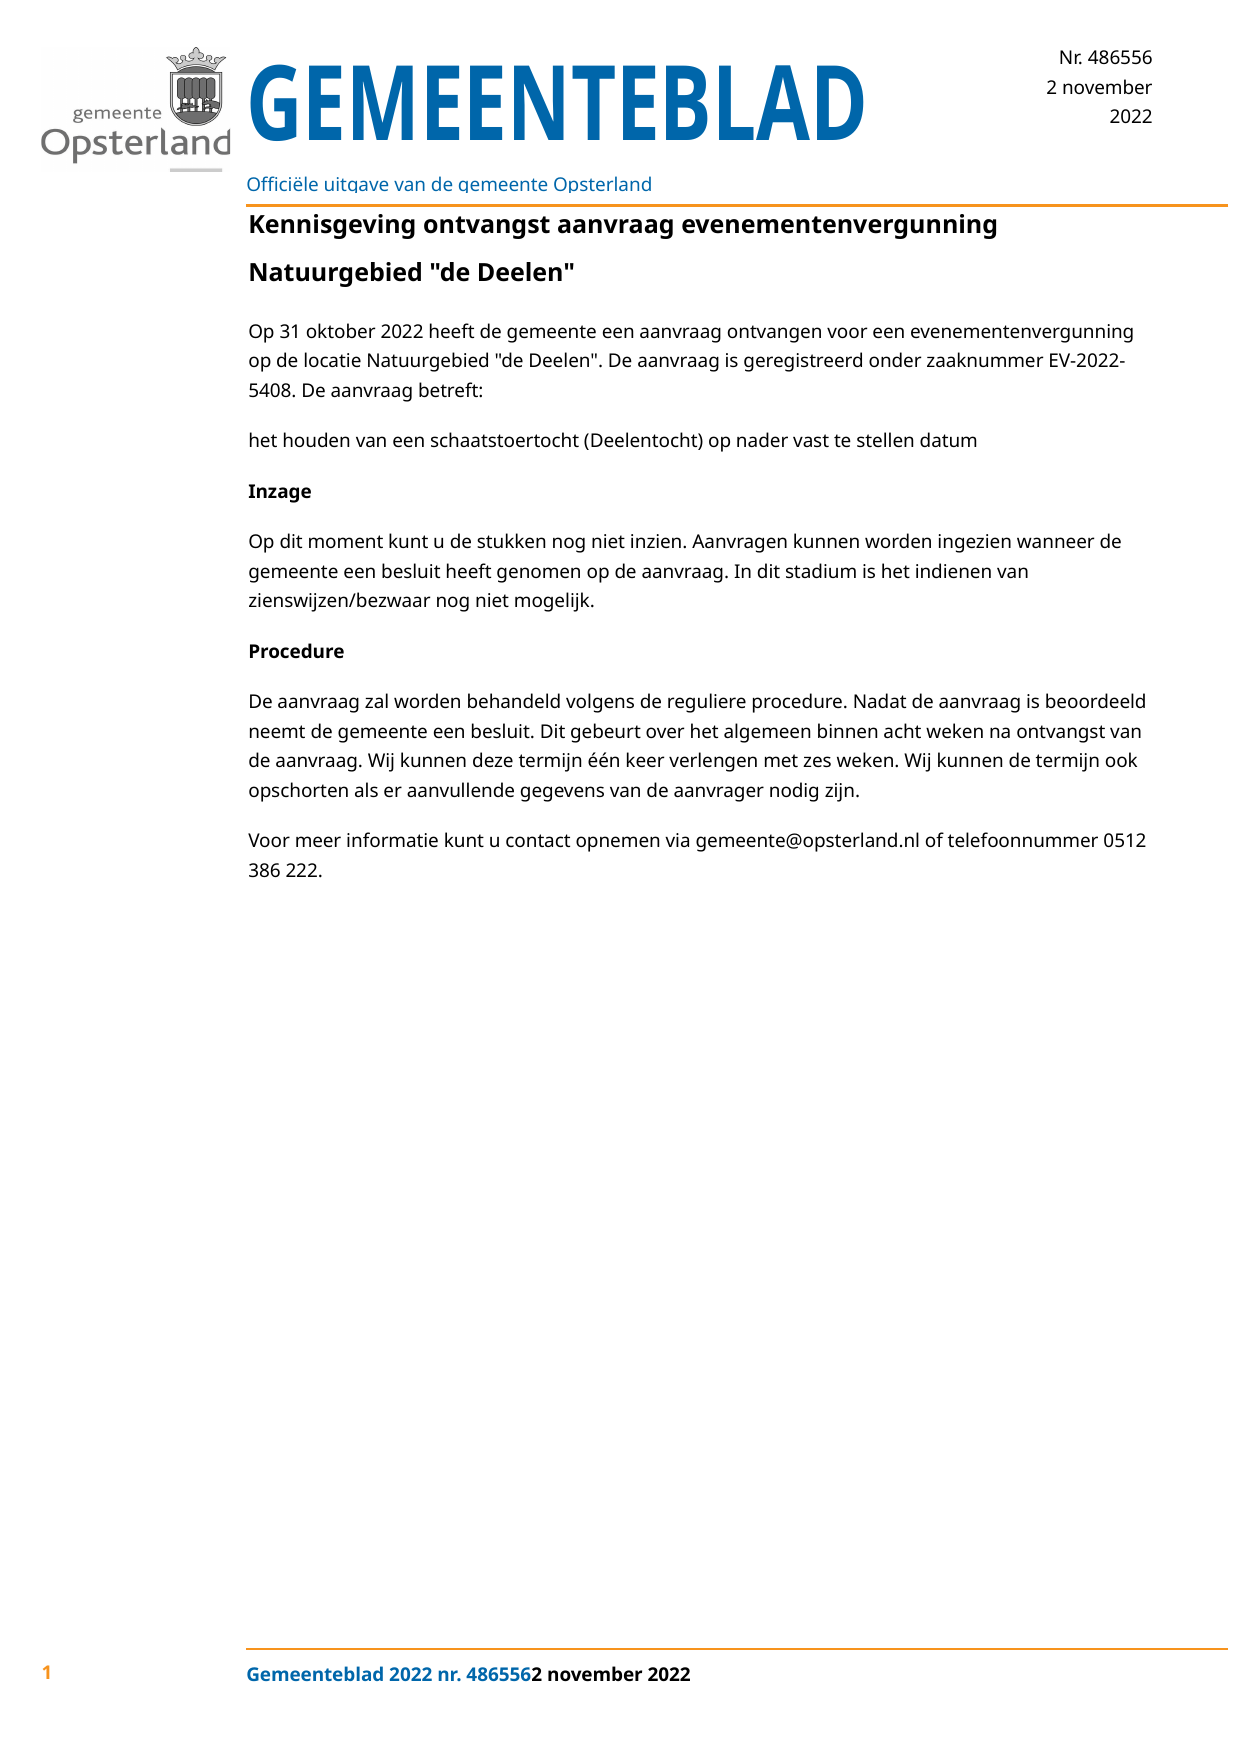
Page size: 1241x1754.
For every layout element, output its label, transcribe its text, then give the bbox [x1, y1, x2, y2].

text Voor meer informatie kunt u contact opnemen via gemeente@opsterland.nl of telefoonnummer 0512 386 222. [248, 827, 1152, 883]
text Inzage [248, 478, 1152, 504]
text Op 31 oktober 2022 heeft de gemeente een aanvraag ontvangen voor een evenementenvergunning op de locatie Natuurgebied "de Deelen". De aanvraag is geregistreerd onder zaaknummer EV-2022-5408. De aanvraag betreft: [248, 318, 1152, 403]
text Op dit moment kunt u de stukken nog niet inzien. Aanvragen kunnen worden ingezien wanneer de gemeente een besluit heeft genomen op de aanvraag. In dit stadium is het indienen van zienswijzen/bezwaar nog niet mogelijk. [248, 528, 1152, 613]
picture [41, 47, 231, 172]
text Kennisgeving ontvangst aanvraag evenementenvergunning Natuurgebied "de Deelen" [248, 207, 1152, 288]
text het houden van een schaatstoertocht (Deelentocht) op nader vast te stellen datum [248, 427, 1152, 453]
text Procedure [248, 638, 1152, 664]
text De aanvraag zal worden behandeld volgens de reguliere procedure. Nadat de aanvraag is beoordeeld neemt de gemeente een besluit. Dit gebeurt over het algemeen binnen acht weken na ontvangst van de aanvraag. Wij kunnen deze termijn één keer verlengen met zes weken. Wij kunnen de termijn ook opschorten als er aanvullende gegevens van de aanvrager nodig zijn. [248, 688, 1152, 803]
